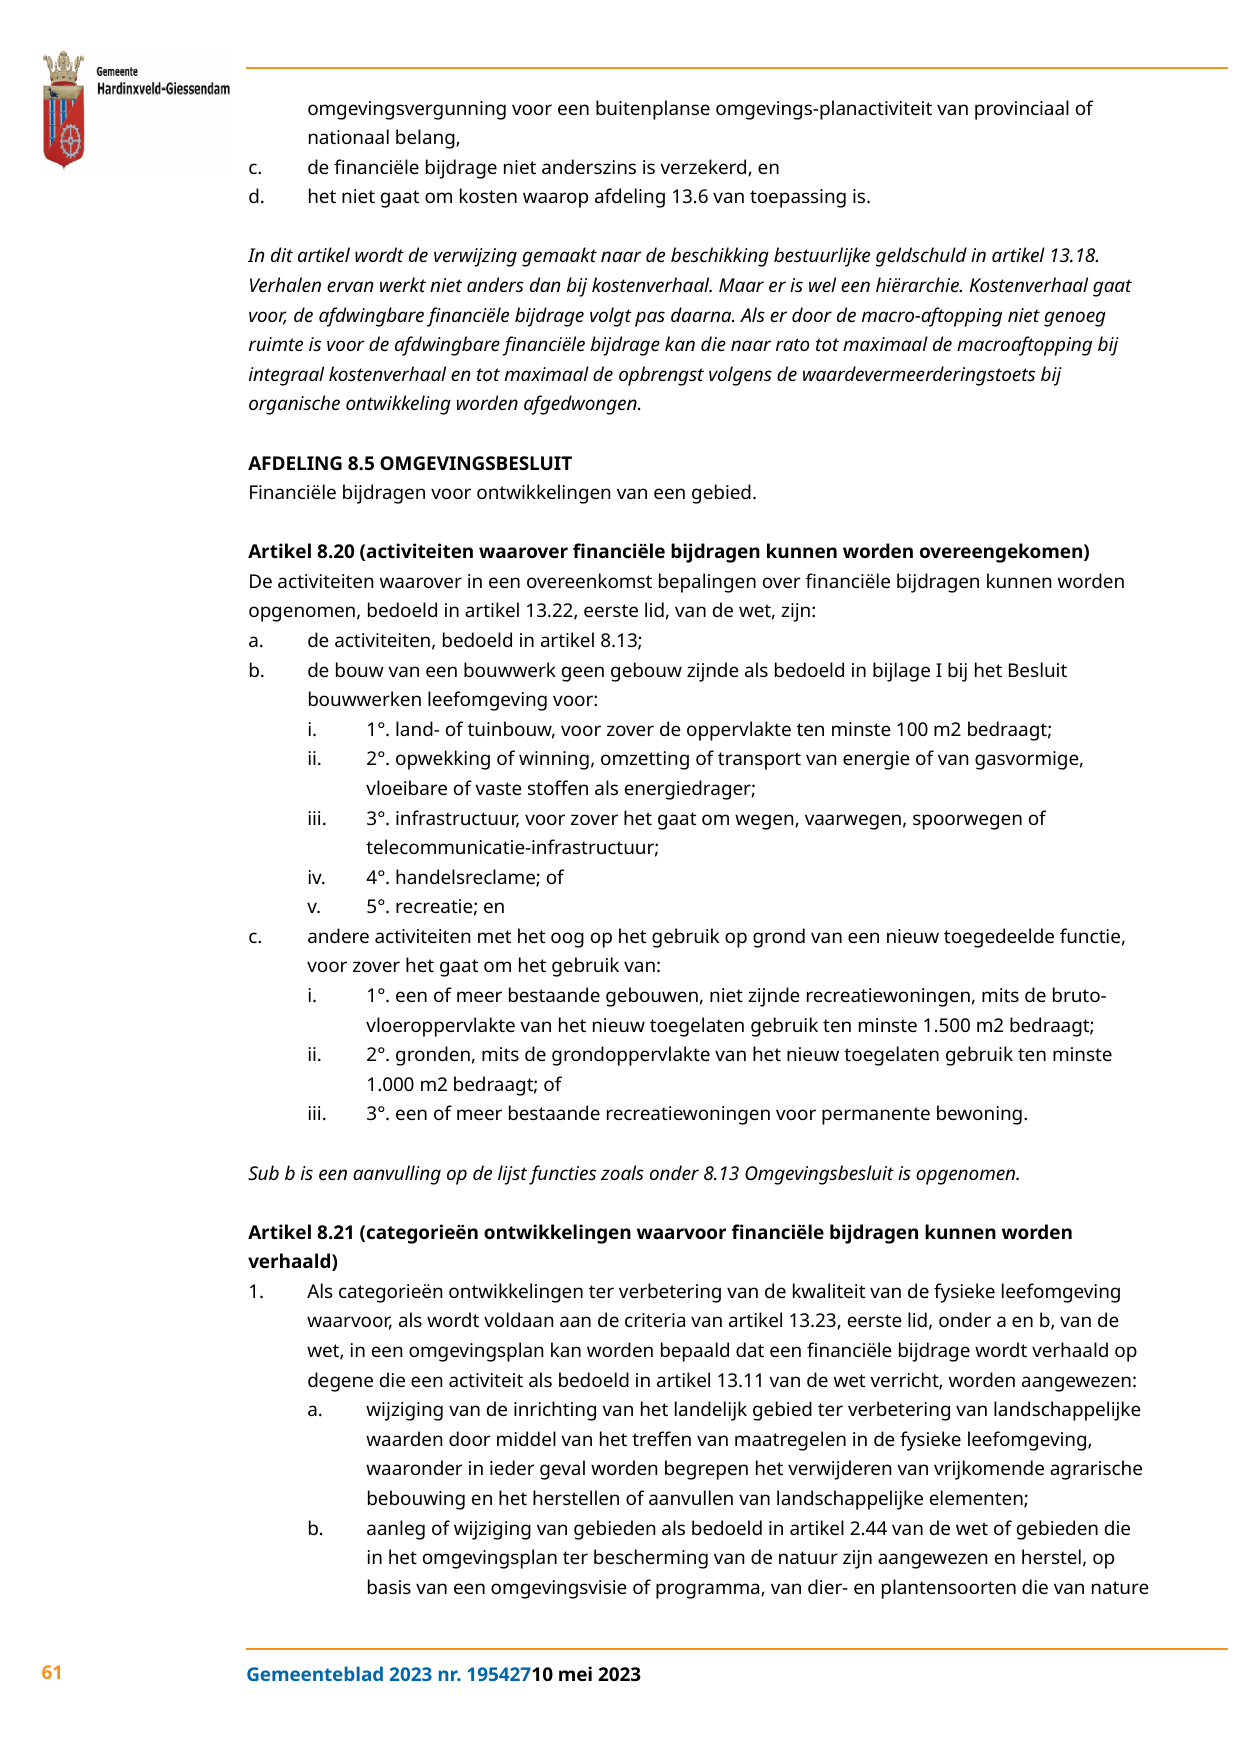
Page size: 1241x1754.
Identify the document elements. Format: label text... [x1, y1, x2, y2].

list de financiële bijdrage niet anderszins is verzekerd, en [248, 154, 1152, 180]
list de bouw van een bouwwerk geen gebouw zijnde als bedoeld in bijlage I bij het Besluit bouwwerken leefomgeving voor: [248, 657, 1152, 712]
list 4°. handelsreclame; of [307, 864, 1152, 890]
list 1°. land- of tuinbouw, voor zover de oppervlakte ten minste 100 m2 bedraagt; [307, 716, 1152, 742]
list 3°. infrastructuur, voor zover het gaat om wegen, vaarwegen, spoorwegen of telecommunicatie-infrastructuur; [307, 805, 1152, 860]
list Als categorieën ontwikkelingen ter verbetering van de kwaliteit van de fysieke leefomgeving waarvoor, als wordt voldaan aan de criteria van artikel 13.23, eerste lid, onder a en b, van de wet, in een omgevingsplan kan worden bepaald dat een financiële bijdrage wordt verhaald op degene die een activiteit als bedoeld in artikel 13.11 van de wet verricht, worden aangewezen: [248, 1278, 1152, 1393]
list andere activiteiten met het oog op het gebruik op grond van een nieuw toegedeelde functie, voor zover het gaat om het gebruik van: [248, 923, 1152, 978]
list 2°. gronden, mits de grondoppervlakte van het nieuw toegelaten gebruik ten minste 1.000 m2 bedraagt; of [307, 1041, 1152, 1097]
text Financiële bijdragen voor ontwikkelingen van een gebied. [248, 479, 1152, 505]
picture [41, 47, 231, 172]
text AFDELING 8.5 OMGEVINGSBESLUIT [248, 450, 1152, 476]
text Sub b is een aanvulling op de lijst functies zoals onder 8.13 Omgevingsbesluit is opgenomen. [248, 1160, 1152, 1186]
list 1°. een of meer bestaande gebouwen, niet zijnde recreatiewoningen, mits de bruto-vloeroppervlakte van het nieuw toegelaten gebruik ten minste 1.500 m2 bedraagt; [307, 982, 1152, 1038]
list aanleg of wijziging van gebieden als bedoeld in artikel 2.44 van de wet of gebieden die in het omgevingsplan ter bescherming van de natuur zijn aangewezen en herstel, op basis van een omgevingsvisie of programma, van dier- en plantensoorten die van nature [307, 1515, 1152, 1600]
list 5°. recreatie; en [307, 893, 1152, 919]
text De activiteiten waarover in een overeenkomst bepalingen over financiële bijdragen kunnen worden opgenomen, bedoeld in artikel 13.22, eerste lid, van de wet, zijn: [248, 568, 1152, 623]
list de activiteiten, bedoeld in artikel 8.13; [248, 627, 1152, 653]
text Artikel 8.20 (activiteiten waarover financiële bijdragen kunnen worden overeengekomen) [248, 538, 1152, 564]
list wijziging van de inrichting van het landelijk gebied ter verbetering van landschappelijke waarden door middel van het treffen van maatregelen in de fysieke leefomgeving, waaronder in ieder geval worden begrepen het verwijderen van vrijkomende agrarische bebouwing en het herstellen of aanvullen van landschappelijke elementen; [307, 1396, 1152, 1511]
text Artikel 8.21 (categorieën ontwikkelingen waarvoor financiële bijdragen kunnen worden verhaald) [248, 1219, 1152, 1274]
list 3°. een of meer bestaande recreatiewoningen voor permanente bewoning. [307, 1101, 1152, 1126]
list 2°. opwekking of winning, omzetting of transport van energie of van gasvormige, vloeibare of vaste stoffen als energiedrager; [307, 746, 1152, 801]
text In dit artikel wordt de verwijzing gemaakt naar de beschikking bestuurlijke geldschuld in artikel 13.18. Verhalen ervan werkt niet anders dan bij kostenverhaal. Maar er is wel een hiërarchie. Kostenverhaal gaat voor, de afdwingbare financiële bijdrage volgt pas daarna. Als er door de macro-aftopping niet genoeg ruimte is voor de afdwingbare financiële bijdrage kan die naar rato tot maximaal de macroaftopping bij integraal kostenverhaal en tot maximaal de opbrengst volgens de waardevermeerderingstoets bij organische ontwikkeling worden afgedwongen. [248, 243, 1152, 416]
list omgevingsvergunning voor een buitenplanse omgevings-planactiviteit van provinciaal of nationaal belang, [248, 95, 1152, 150]
list het niet gaat om kosten waarop afdeling 13.6 van toepassing is. [248, 183, 1152, 209]
